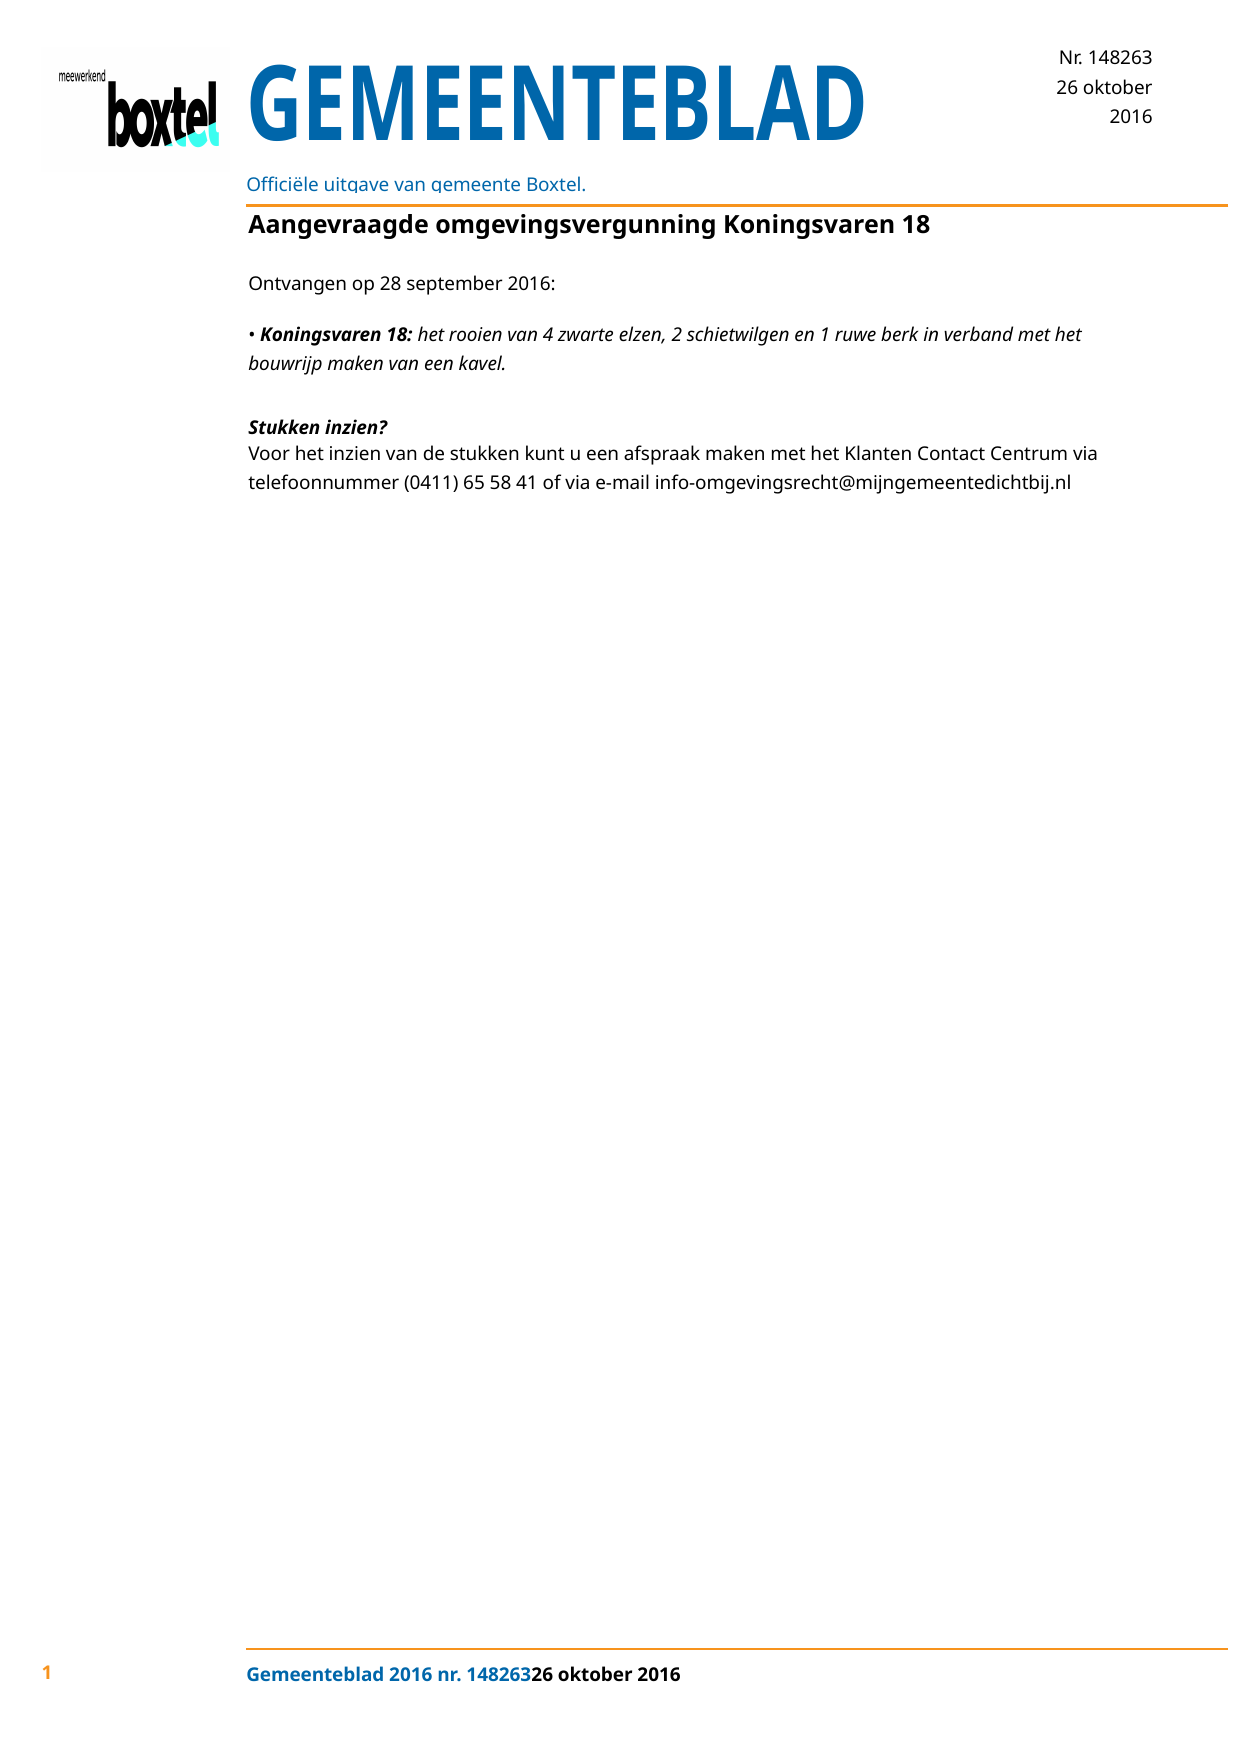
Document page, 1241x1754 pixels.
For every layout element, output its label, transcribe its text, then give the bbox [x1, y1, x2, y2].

text Aangevraagde omgevingsvergunning Koningsvaren 18 [248, 207, 1152, 241]
text Voor het inzien van de stukken kunt u een afspraak maken met het Klanten Contact Centrum via telefoonnummer (0411) 65 58 41 of via e-mail info-omgevingsrecht@mijngemeentedichtbij.nl [248, 440, 1152, 495]
text Ontvangen op 28 september 2016: [248, 270, 1152, 296]
picture [41, 47, 231, 172]
text • Koningsvaren 18: het rooien van 4 zwarte elzen, 2 schietwilgen en 1 ruwe berk in verband met het bouwrijp maken van een kavel. [248, 321, 1152, 376]
text Stukken inzien? [248, 414, 1152, 440]
